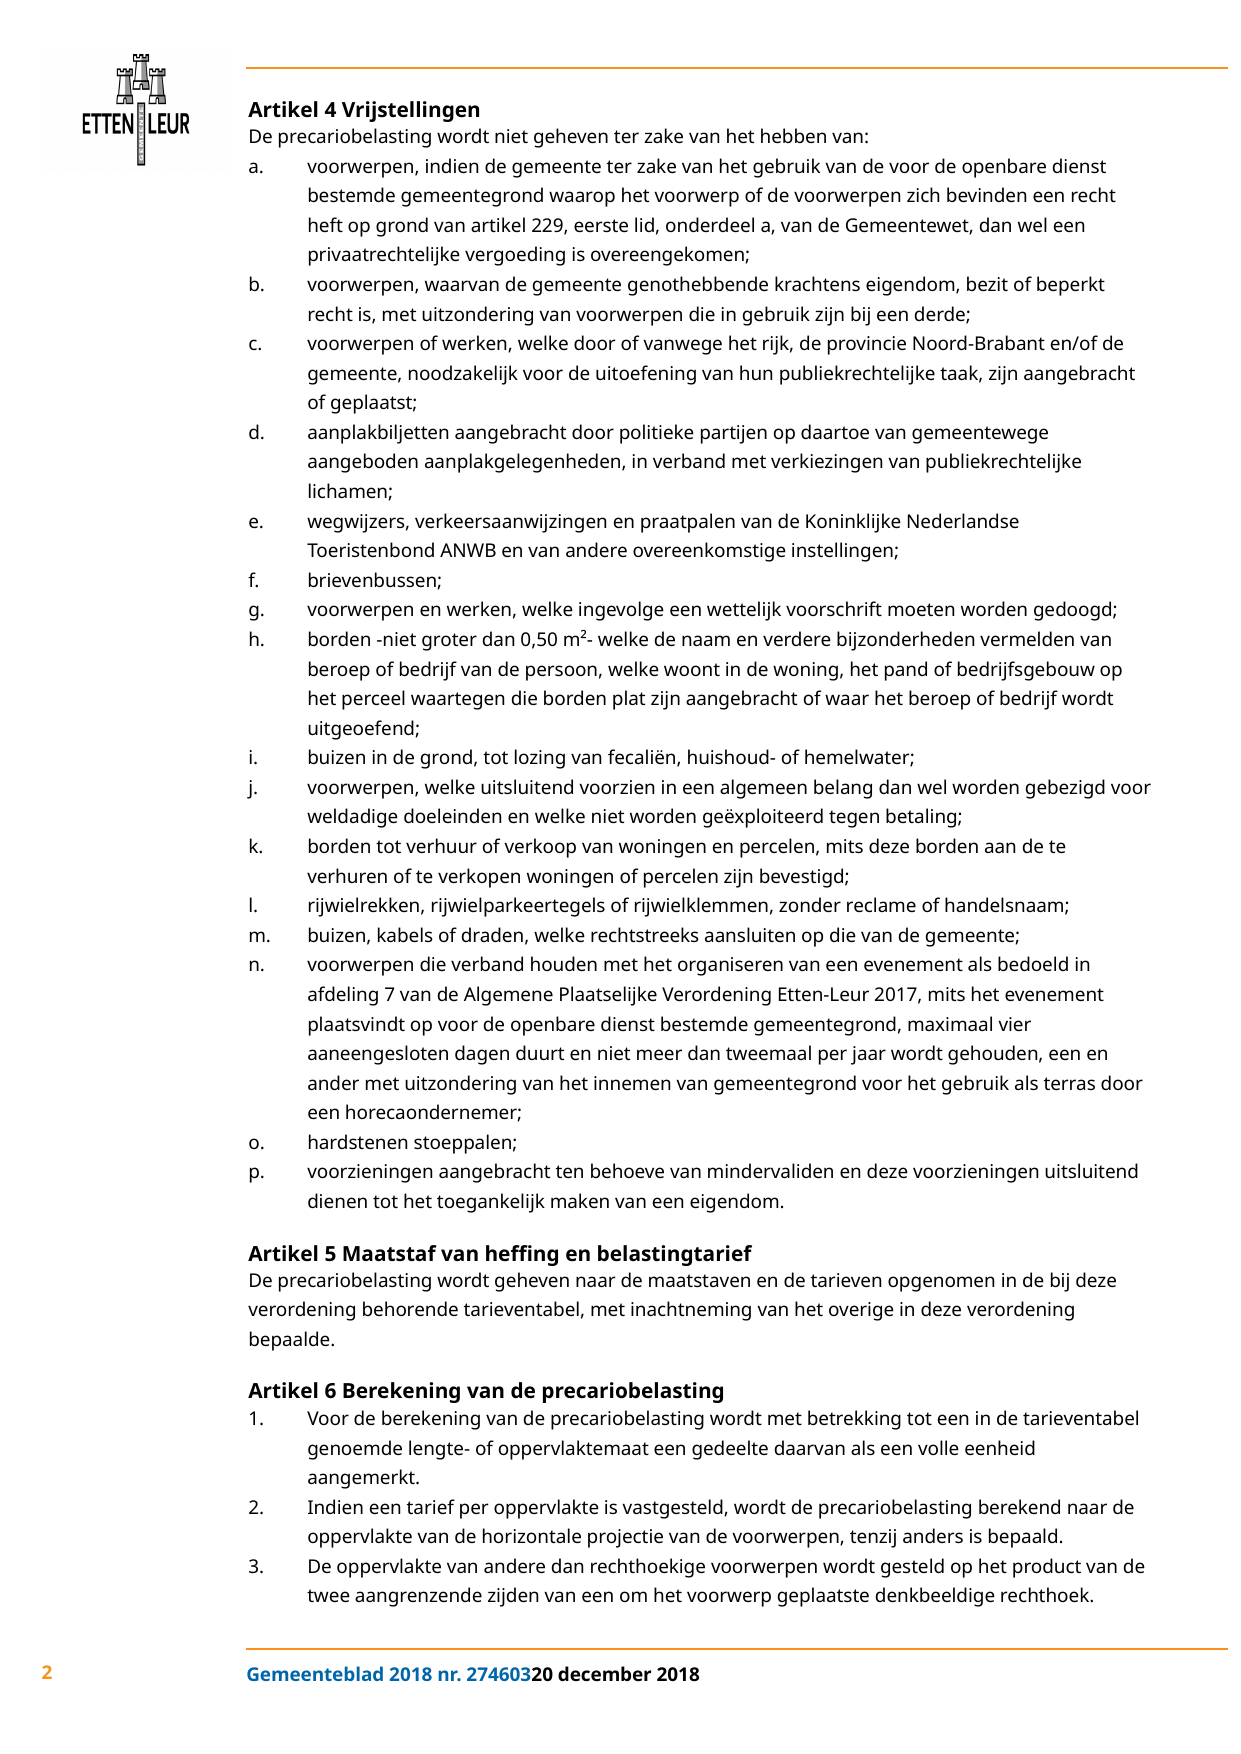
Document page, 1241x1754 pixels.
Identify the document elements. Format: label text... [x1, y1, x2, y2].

text De precariobelasting wordt geheven naar de maatstaven en de tarieven opgenomen in de bij deze verordening behorende tarieventabel, met inachtneming van het overige in deze verordening bepaalde. [248, 1267, 1152, 1352]
list voorwerpen die verband houden met het organiseren van een evenement als bedoeld in afdeling 7 van de Algemene Plaatselijke Verordening Etten-Leur 2017, mits het evenement plaatsvindt op voor de openbare dienst bestemde gemeentegrond, maximaal vier aaneengesloten dagen duurt en niet meer dan tweemaal per jaar wordt gehouden, een en ander met uitzondering van het innemen van gemeentegrond voor het gebruik als terras door een horecaondernemer; [248, 952, 1152, 1125]
list brievenbussen; [248, 567, 1152, 593]
list buizen, kabels of draden, welke rechtstreeks aansluiten op die van de gemeente; [248, 922, 1152, 948]
list hardstenen stoeppalen; [248, 1129, 1152, 1155]
text De precariobelasting wordt niet geheven ter zake van het hebben van: [248, 123, 1152, 149]
list voorwerpen, waarvan de gemeente genothebbende krachtens eigendom, bezit of beperkt recht is, met uitzondering van voorwerpen die in gebruik zijn bij een derde; [248, 271, 1152, 326]
list rijwielrekken, rijwielparkeertegels of rijwielklemmen, zonder reclame of handelsnaam; [248, 892, 1152, 918]
list voorwerpen of werken, welke door of vanwege het rijk, de provincie Noord-Brabant en/of de gemeente, noodzakelijk voor de uitoefening van hun publiekrechtelijke taak, zijn aangebracht of geplaatst; [248, 330, 1152, 415]
list voorwerpen en werken, welke ingevolge een wettelijk voorschrift moeten worden gedoogd; [248, 597, 1152, 622]
list borden -niet groter dan 0,50 m²- welke de naam en verdere bijzonderheden vermelden van beroep of bedrijf van de persoon, welke woont in de woning, het pand of bedrijfsgebouw op het perceel waartegen die borden plat zijn aangebracht of waar het beroep of bedrijf wordt uitgeoefend; [248, 626, 1152, 741]
list Voor de berekening van de precariobelasting wordt met betrekking tot een in de tarieventabel genoemde lengte- of oppervlaktemaat een gedeelte daarvan als een volle eenheid aangemerkt. [248, 1405, 1152, 1490]
list borden tot verhuur of verkoop van woningen en percelen, mits deze borden aan de te verhuren of te verkopen woningen of percelen zijn bevestigd; [248, 833, 1152, 888]
list Indien een tarief per oppervlakte is vastgesteld, wordt de precariobelasting berekend naar de oppervlakte van de horizontale projectie van de voorwerpen, tenzij anders is bepaald. [248, 1494, 1152, 1549]
list voorzieningen aangebracht ten behoeve van mindervaliden en deze voorzieningen uitsluitend dienen tot het toegankelijk maken van een eigendom. [248, 1159, 1152, 1214]
list voorwerpen, indien de gemeente ter zake van het gebruik van de voor de openbare dienst bestemde gemeentegrond waarop het voorwerp of de voorwerpen zich bevinden een recht heft op grond van artikel 229, eerste lid, onderdeel a, van de Gemeentewet, dan wel een privaatrechtelijke vergoeding is overeengekomen; [248, 153, 1152, 267]
list buizen in de grond, tot lozing van fecaliën, huishoud- of hemelwater; [248, 744, 1152, 770]
text Artikel 6 Berekening van de precariobelasting [248, 1377, 1152, 1405]
list voorwerpen, welke uitsluitend voorzien in een algemeen belang dan wel worden gebezigd voor weldadige doeleinden en welke niet worden geëxploiteerd tegen betaling; [248, 774, 1152, 829]
list aanplakbiljetten aangebracht door politieke partijen op daartoe van gemeentewege aangeboden aanplakgelegenheden, in verband met verkiezingen van publiekrechtelijke lichamen; [248, 419, 1152, 504]
list De oppervlakte van andere dan rechthoekige voorwerpen wordt gesteld op het product van de twee aangrenzende zijden van een om het voorwerp geplaatste denkbeeldige rechthoek. [248, 1553, 1152, 1608]
text Artikel 4 Vrijstellingen [248, 95, 1152, 123]
picture [41, 47, 231, 172]
list wegwijzers, verkeersaanwijzingen en praatpalen van de Koninklijke Nederlandse Toeristenbond ANWB en van andere overeenkomstige instellingen; [248, 508, 1152, 563]
text Artikel 5 Maatstaf van heffing en belastingtarief [248, 1239, 1152, 1267]
